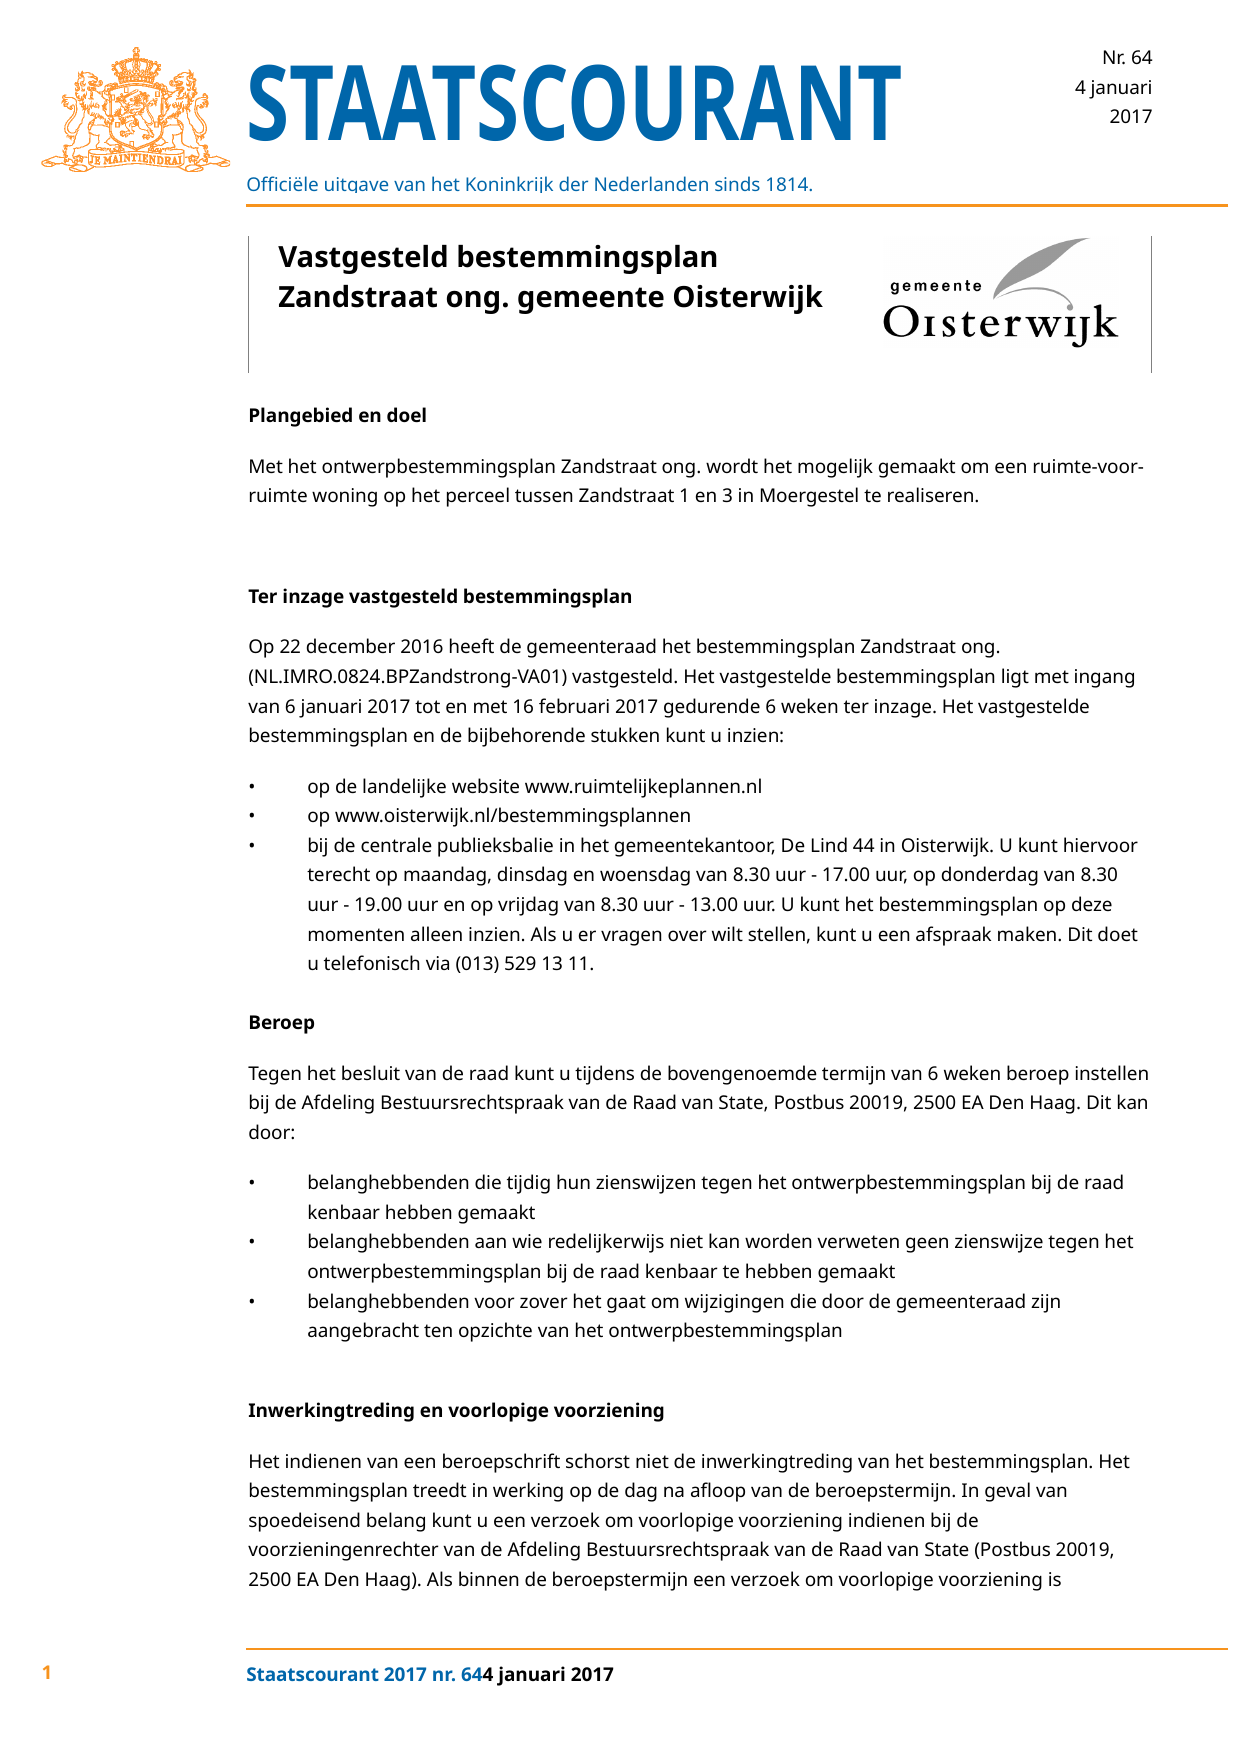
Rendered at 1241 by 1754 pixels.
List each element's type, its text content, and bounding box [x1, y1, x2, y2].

text Plangebied en doel [248, 402, 1152, 428]
list belanghebbenden voor zover het gaat om wijzigingen die door de gemeenteraad zijn aangebracht ten opzichte van het ontwerpbestemmingsplan [248, 1288, 1152, 1343]
text Het indienen van een beroepschrift schorst niet de inwerkingtreding van het bestemmingsplan. Het bestemmingsplan treedt in werking op de dag na afloop van de beroepstermijn. In geval van spoedeisend belang kunt u een verzoek om voorlopige voorziening indienen bij de voorzieningenrechter van de Afdeling Bestuursrechtspraak van de Raad van State (Postbus 20019, 2500 EA Den Haag). Als binnen de beroepstermijn een verzoek om voorlopige voorziening is [248, 1448, 1152, 1592]
text Op 22 december 2016 heeft de gemeenteraad het bestemmingsplan Zandstraat ong. (NL.IMRO.0824.BPZandstrong-VA01) vastgesteld. Het vastgestelde bestemmingsplan ligt met ingang van 6 januari 2017 tot en met 16 februari 2017 gedurende 6 weken ter inzage. Het vastgestelde bestemmingsplan en de bijbehorende stukken kunt u inzien: [248, 634, 1152, 748]
picture [882, 236, 1119, 348]
text Tegen het besluit van de raad kunt u tijdens de bovengenoemde termijn van 6 weken beroep instellen bij de Afdeling Bestuursrechtspraak van de Raad van State, Postbus 20019, 2500 EA Den Haag. Dit kan door: [248, 1060, 1152, 1145]
list bij de centrale publieksbalie in het gemeentekantoor, De Lind 44 in Oisterwijk. U kunt hiervoor terecht op maandag, dinsdag en woensdag van 8.30 uur - 17.00 uur, op donderdag van 8.30 uur - 19.00 uur en op vrijdag van 8.30 uur - 13.00 uur. U kunt het bestemmingsplan op deze momenten alleen inzien. Als u er vragen over wilt stellen, kunt u een afspraak maken. Dit doet u telefonisch via (013) 529 13 11. [248, 832, 1152, 976]
table_header [850, 236, 1151, 373]
picture [41, 47, 231, 172]
text Met het ontwerpbestemmingsplan Zandstraat ong. wordt het mogelijk gemaakt om een ruimte-voor-ruimte woning op het perceel tussen Zandstraat 1 en 3 in Moergestel te realiseren. [248, 453, 1152, 508]
list belanghebbenden aan wie redelijkerwijs niet kan worden verweten geen zienswijze tegen het ontwerpbestemmingsplan bij de raad kenbaar te hebben gemaakt [248, 1229, 1152, 1284]
list op www.oisterwijk.nl/bestemmingsplannen [248, 802, 1152, 828]
text Ter inzage vastgesteld bestemmingsplan [248, 583, 1152, 609]
text Inwerkingtreding en voorlopige voorziening [248, 1397, 1152, 1423]
list belanghebbenden die tijdig hun zienswijzen tegen het ontwerpbestemmingsplan bij de raad kenbaar hebben gemaakt [248, 1169, 1152, 1225]
list op de landelijke website www.ruimtelijkeplannen.nl [248, 773, 1152, 799]
text Beroep [248, 1009, 1152, 1035]
table_header Vastgesteld bestemmingsplan Zandstraat ong. gemeente Oisterwijk [249, 236, 850, 373]
